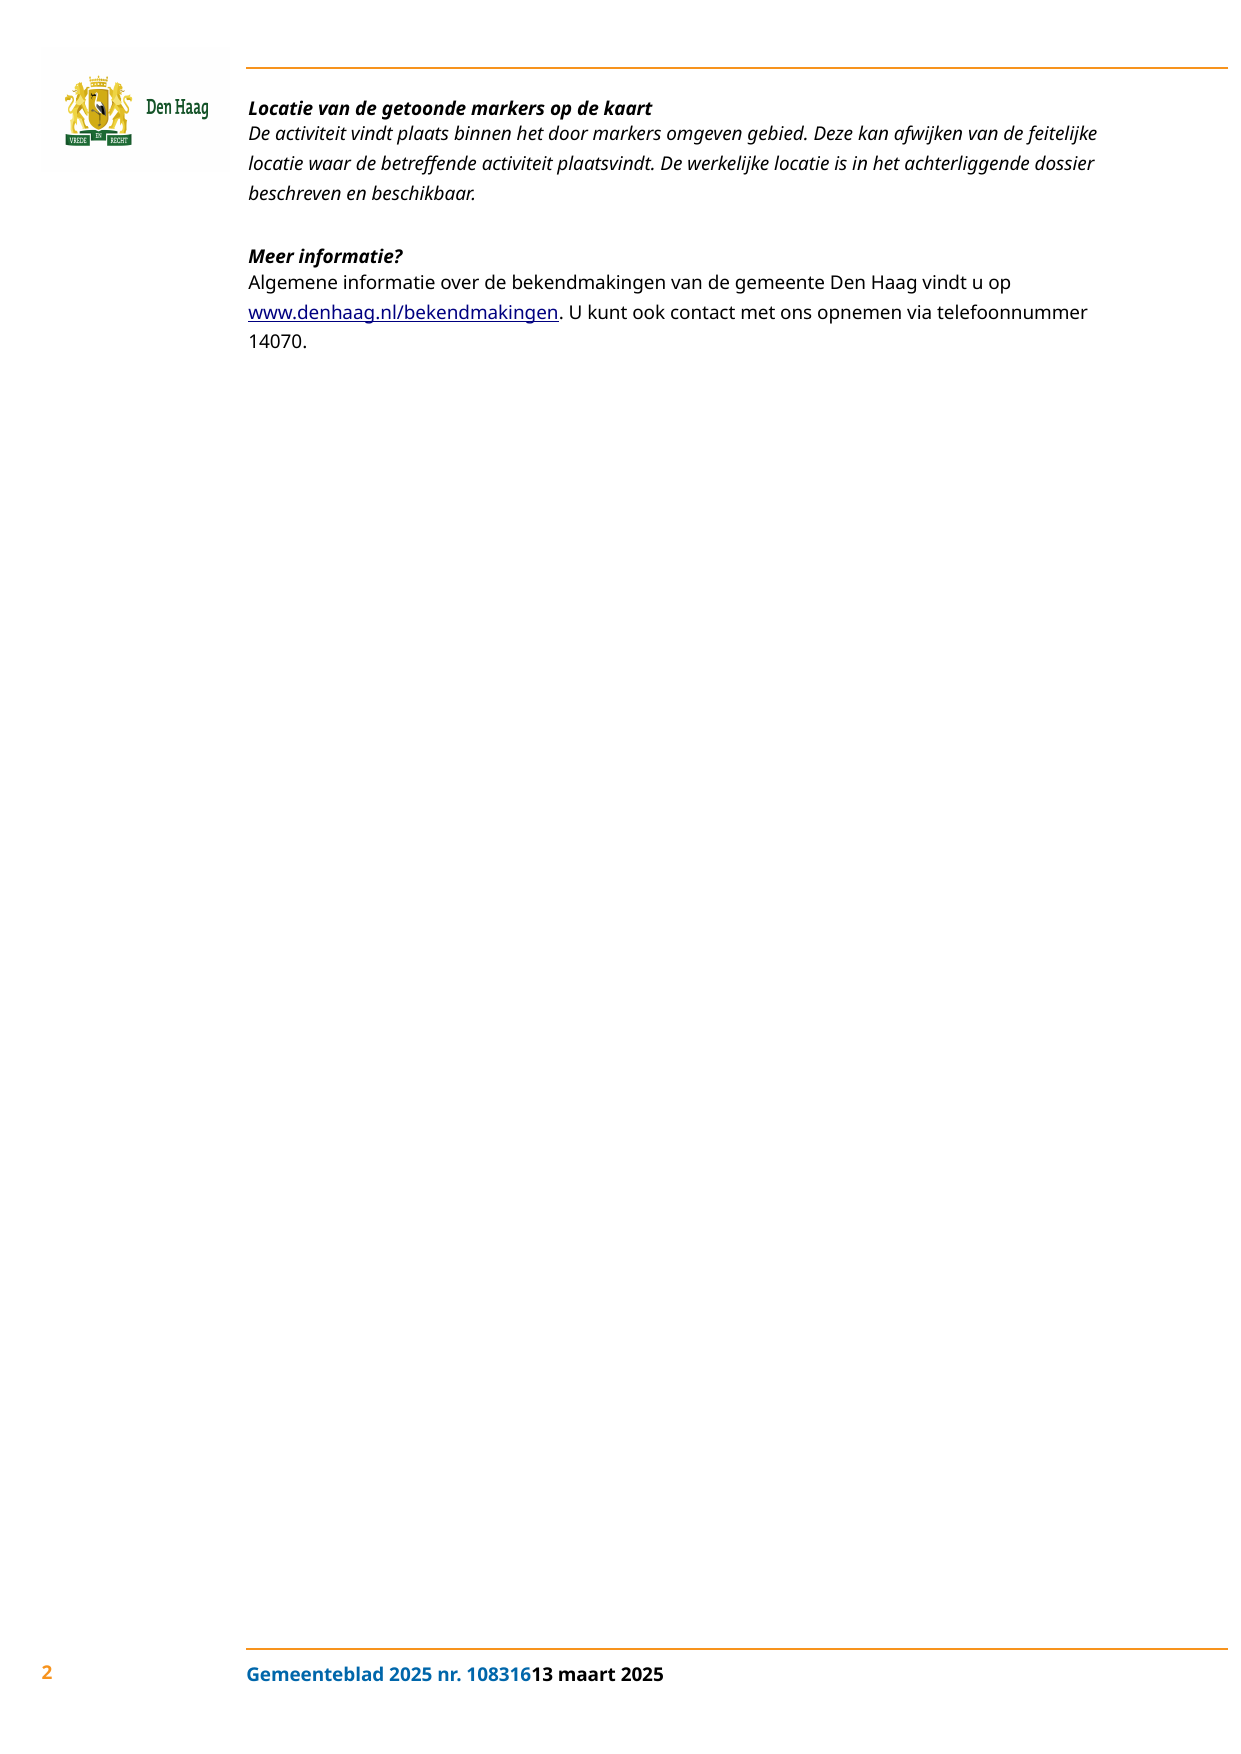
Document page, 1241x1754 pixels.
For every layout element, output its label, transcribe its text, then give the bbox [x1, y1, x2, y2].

text Locatie van de getoonde markers op de kaart [248, 95, 1152, 121]
text Algemene informatie over de bekendmakingen van de gemeente Den Haag vindt u op www.denhaag.nl/bekendmakingen. U kunt ook contact met ons opnemen via telefoonnummer 14070. [248, 269, 1152, 354]
text Meer informatie? [248, 244, 1152, 269]
picture [41, 47, 231, 172]
text De activiteit vindt plaats binnen het door markers omgeven gebied. Deze kan afwijken van de feitelijke locatie waar de betreffende activiteit plaatsvindt. De werkelijke locatie is in het achterliggende dossier beschreven en beschikbaar. [248, 121, 1152, 205]
